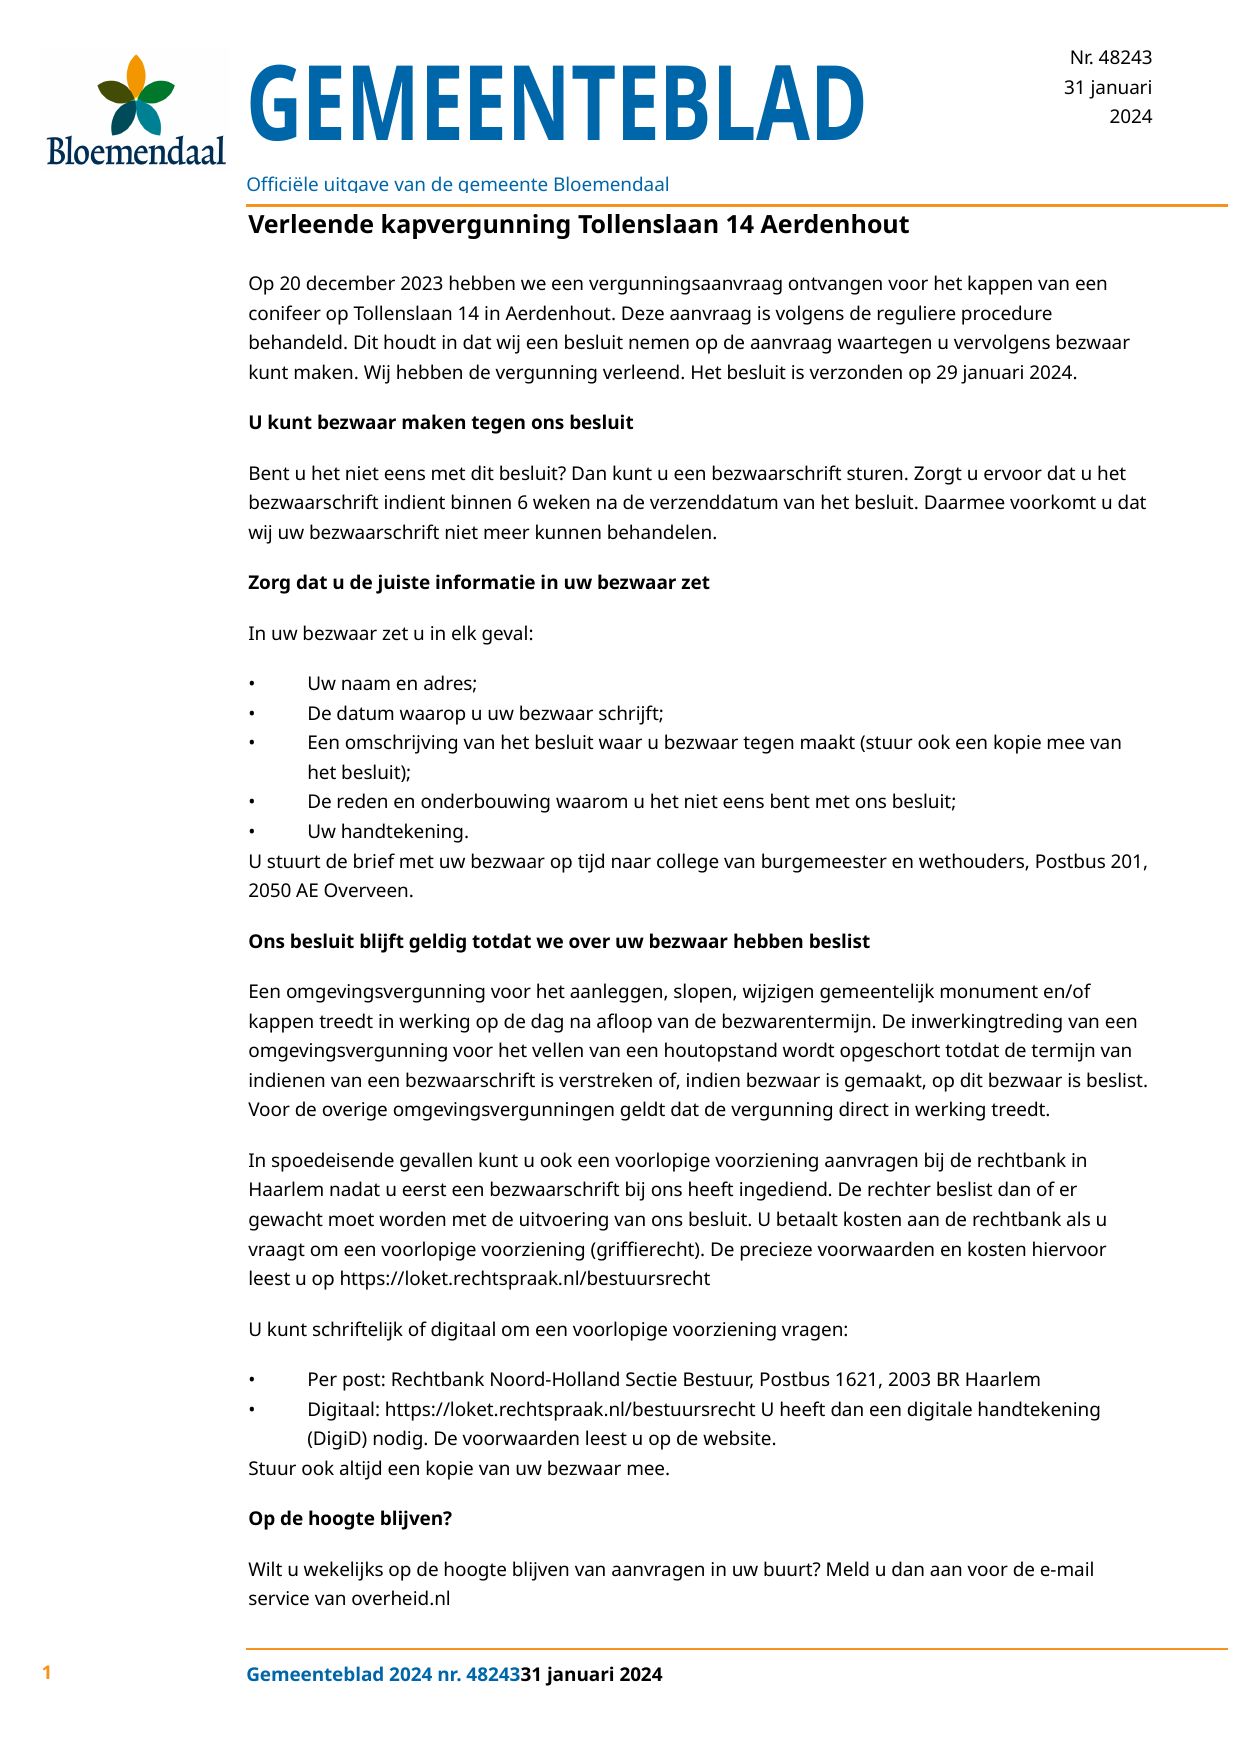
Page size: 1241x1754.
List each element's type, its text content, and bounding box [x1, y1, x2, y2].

list Een omschrijving van het besluit waar u bezwaar tegen maakt (stuur ook een kopie mee van het besluit); [248, 729, 1152, 785]
text Een omgevingsvergunning voor het aanleggen, slopen, wijzigen gemeentelijk monument en/of kappen treedt in werking op de dag na afloop van de bezwarentermijn. De inwerkingtreding van een omgevingsvergunning voor het vellen van een houtopstand wordt opgeschort totdat de termijn van indienen van een bezwaarschrift is verstreken of, indien bezwaar is gemaakt, op dit bezwaar is beslist. Voor de overige omgevingsvergunningen geldt dat de vergunning direct in werking treedt. [248, 978, 1152, 1122]
text Bent u het niet eens met dit besluit? Dan kunt u een bezwaarschrift sturen. Zorgt u ervoor dat u het bezwaarschrift indient binnen 6 weken na de verzenddatum van het besluit. Daarmee voorkomt u dat wij uw bezwaarschrift niet meer kunnen behandelen. [248, 460, 1152, 545]
text U kunt bezwaar maken tegen ons besluit [248, 409, 1152, 435]
text Zorg dat u de juiste informatie in uw bezwaar zet [248, 569, 1152, 595]
text Op de hoogte blijven? [248, 1505, 1152, 1531]
text In uw bezwaar zet u in elk geval: [248, 620, 1152, 646]
list Uw naam en adres; [248, 670, 1152, 696]
text Wilt u wekelijks op de hoogte blijven van aanvragen in uw buurt? Meld u dan aan voor de e-mail service van overheid.nl [248, 1556, 1152, 1611]
text Verleende kapvergunning Tollenslaan 14 Aerdenhout [248, 207, 1152, 241]
list De reden en onderbouwing waarom u het niet eens bent met ons besluit; [248, 789, 1152, 814]
text U stuurt de brief met uw bezwaar op tijd naar college van burgemeester en wethouders, Postbus 201, 2050 AE Overveen. [248, 848, 1152, 903]
list Per post: Rechtbank Noord-Holland Sectie Bestuur, Postbus 1621, 2003 BR Haarlem [248, 1366, 1152, 1392]
text Stuur ook altijd een kopie van uw bezwaar mee. [248, 1455, 1152, 1481]
list Uw handtekening. [248, 818, 1152, 844]
text In spoedeisende gevallen kunt u ook een voorlopige voorziening aanvragen bij de rechtbank in Haarlem nadat u eerst een bezwaarschrift bij ons heeft ingediend. De rechter beslist dan of er gewacht moet worden met de uitvoering van ons besluit. U betaalt kosten aan de rechtbank als u vraagt om een voorlopige voorziening (griffierecht). De precieze voorwaarden en kosten hiervoor leest u op https://loket.rechtspraak.nl/bestuursrecht [248, 1147, 1152, 1291]
text U kunt schriftelijk of digitaal om een voorlopige voorziening vragen: [248, 1316, 1152, 1341]
list De datum waarop u uw bezwaar schrijft; [248, 700, 1152, 726]
text Op 20 december 2023 hebben we een vergunningsaanvraag ontvangen voor het kappen van een conifeer op Tollenslaan 14 in Aerdenhout. Deze aanvraag is volgens de reguliere procedure behandeld. Dit houdt in dat wij een besluit nemen op de aanvraag waartegen u vervolgens bezwaar kunt maken. Wij hebben de vergunning verleend. Het besluit is verzonden op 29 januari 2024. [248, 270, 1152, 385]
picture [41, 47, 231, 172]
text Ons besluit blijft geldig totdat we over uw bezwaar hebben beslist [248, 928, 1152, 953]
list Digitaal: https://loket.rechtspraak.nl/bestuursrecht U heeft dan een digitale handtekening (DigiD) nodig. De voorwaarden leest u op de website. [248, 1396, 1152, 1451]
